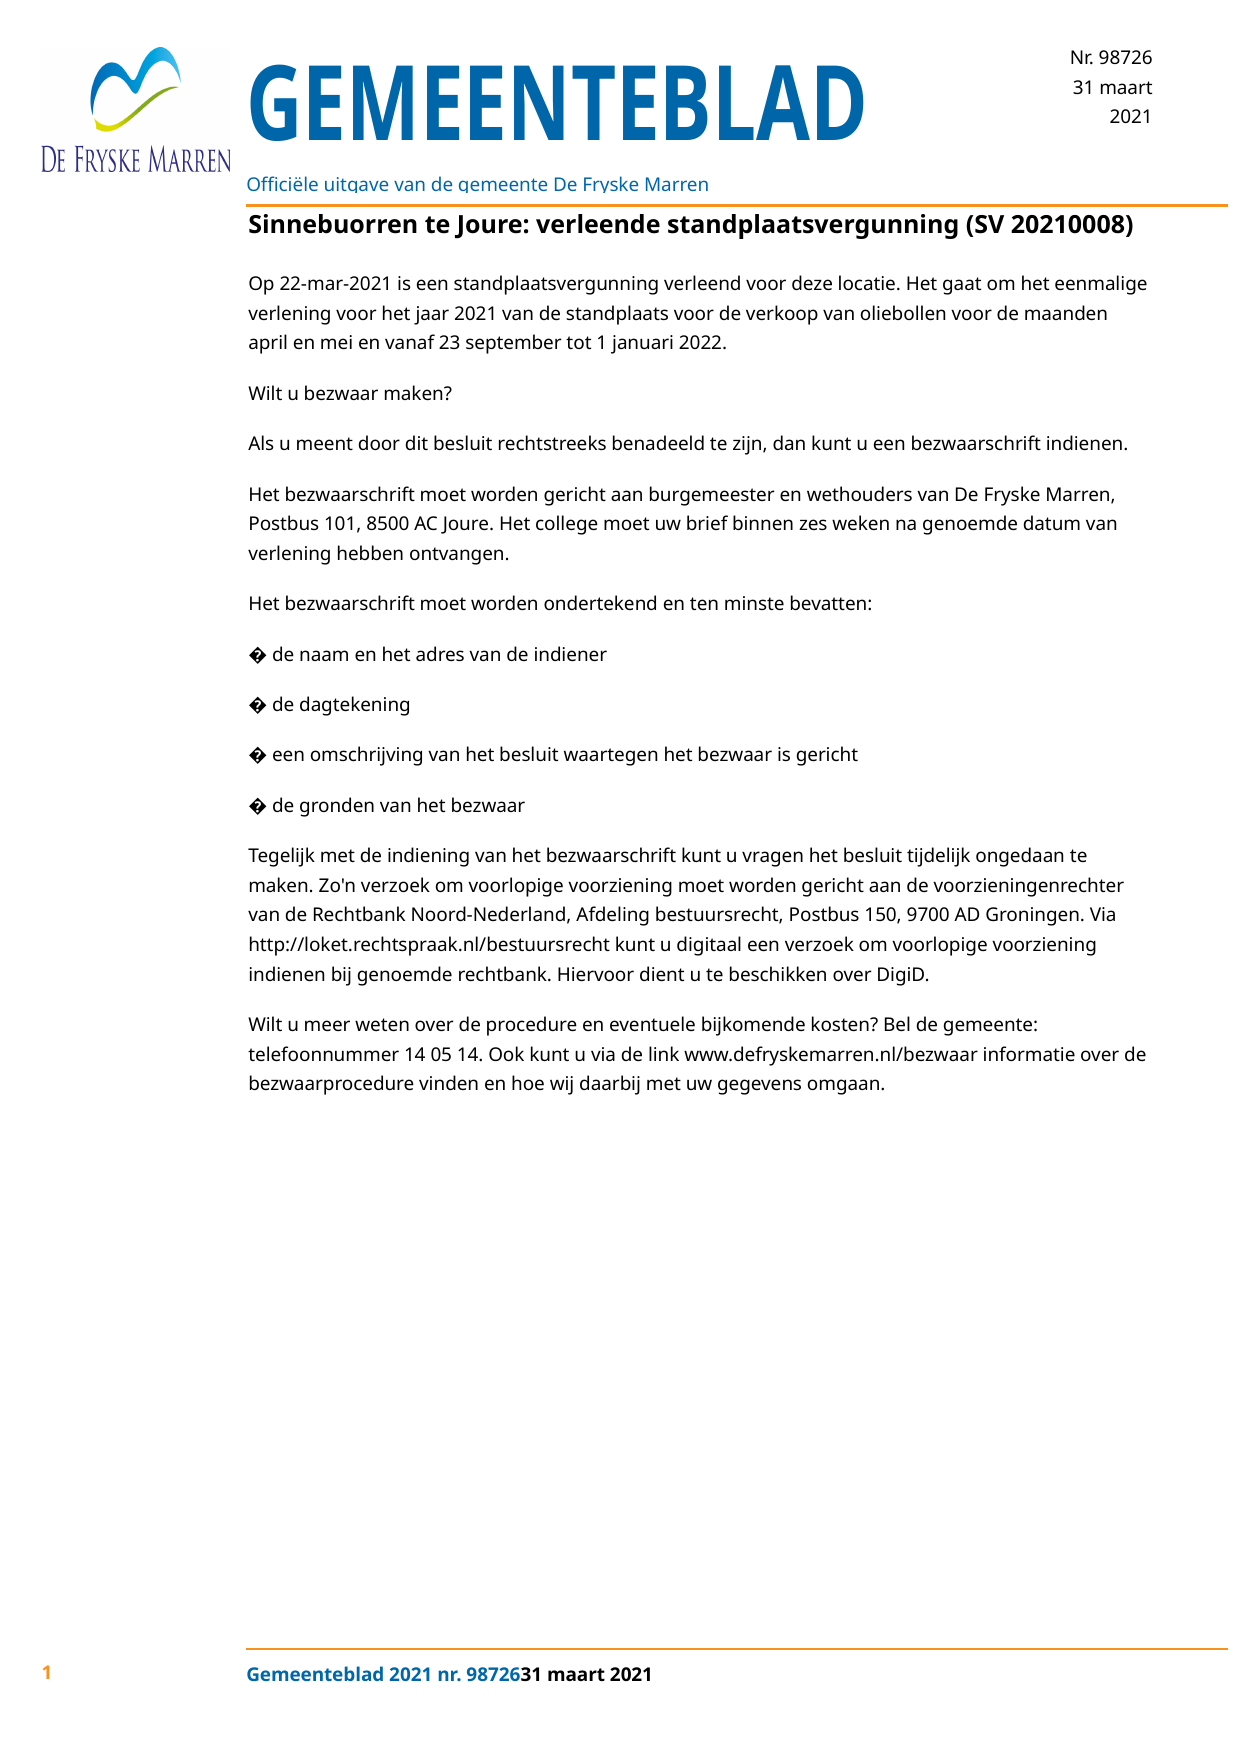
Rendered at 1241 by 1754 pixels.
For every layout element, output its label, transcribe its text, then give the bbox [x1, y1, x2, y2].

text � een omschrijving van het besluit waartegen het bezwaar is gericht [248, 742, 1152, 767]
text � de dagtekening [248, 691, 1152, 717]
text Op 22-mar-2021 is een standplaatsvergunning verleend voor deze locatie. Het gaat om het eenmalige verlening voor het jaar 2021 van de standplaats voor de verkoop van oliebollen voor de maanden april en mei en vanaf 23 september tot 1 januari 2022. [248, 270, 1152, 355]
text Het bezwaarschrift moet worden gericht aan burgemeester en wethouders van De Fryske Marren, Postbus 101, 8500 AC Joure. Het college moet uw brief binnen zes weken na genoemde datum van verlening hebben ontvangen. [248, 481, 1152, 566]
text � de naam en het adres van de indiener [248, 641, 1152, 666]
text Wilt u bezwaar maken? [248, 380, 1152, 406]
picture [41, 47, 231, 172]
text Sinnebuorren te Joure: verleende standplaatsvergunning (SV 20210008) [248, 207, 1152, 241]
text Wilt u meer weten over de procedure en eventuele bijkomende kosten? Bel de gemeente: telefoonnummer 14 05 14. Ook kunt u via de link www.defryskemarren.nl/bezwaar informatie over de bezwaarprocedure vinden en hoe wij daarbij met uw gegevens omgaan. [248, 1011, 1152, 1096]
text Het bezwaarschrift moet worden ondertekend en ten minste bevatten: [248, 590, 1152, 616]
text Als u meent door dit besluit rechtstreeks benadeeld te zijn, dan kunt u een bezwaarschrift indienen. [248, 430, 1152, 456]
text Tegelijk met de indiening van het bezwaarschrift kunt u vragen het besluit tijdelijk ongedaan te maken. Zo'n verzoek om voorlopige voorziening moet worden gericht aan de voorzieningenrechter van de Rechtbank Noord-Nederland, Afdeling bestuursrecht, Postbus 150, 9700 AD Groningen. Via http://loket.rechtspraak.nl/bestuursrecht kunt u digitaal een verzoek om voorlopige voorziening indienen bij genoemde rechtbank. Hiervoor dient u te beschikken over DigiD. [248, 842, 1152, 986]
text � de gronden van het bezwaar [248, 792, 1152, 818]
